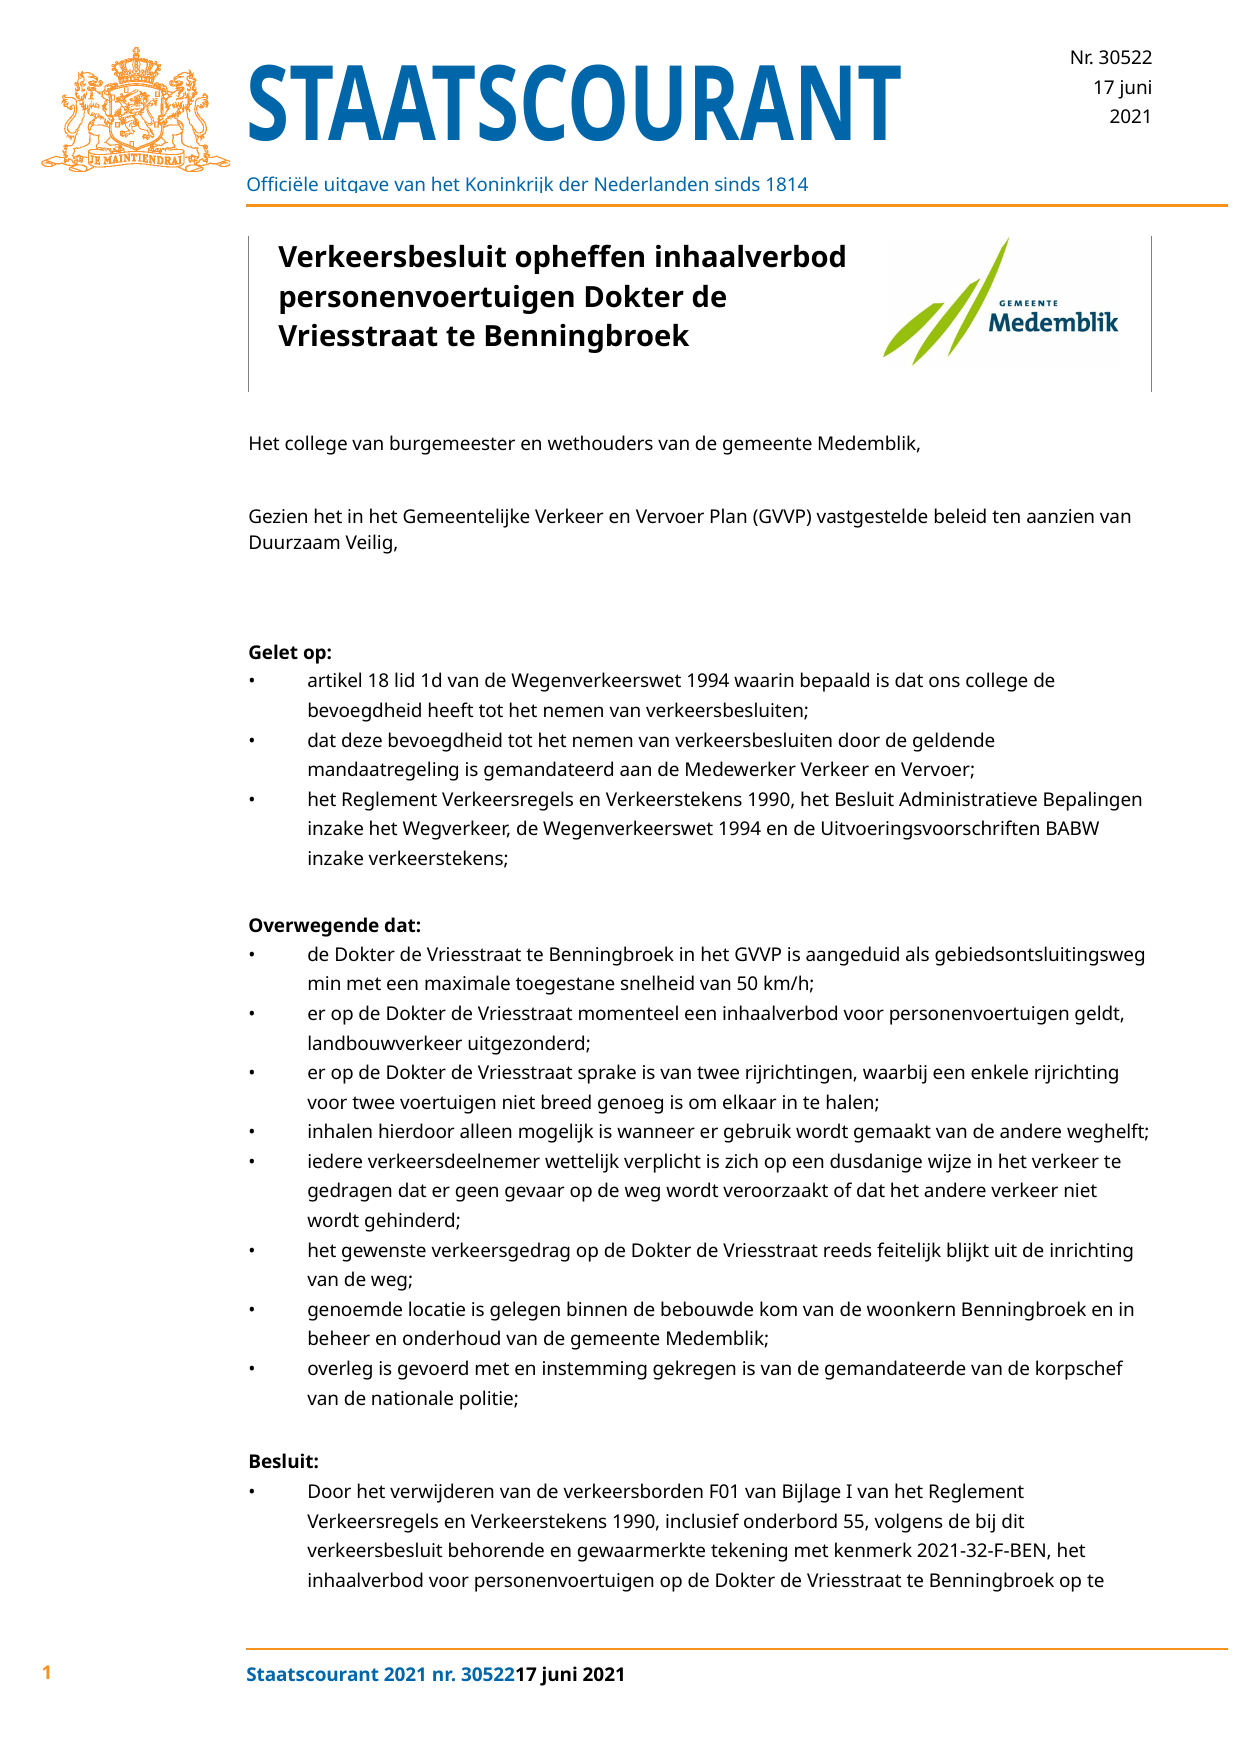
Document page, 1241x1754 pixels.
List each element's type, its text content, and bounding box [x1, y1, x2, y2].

text Het college van burgemeester en wethouders van de gemeente Medemblik, [248, 430, 1152, 456]
list overleg is gevoerd met en instemming gekregen is van de gemandateerde van de korpschef van de nationale politie; [248, 1355, 1152, 1411]
text Overwegende dat: [248, 913, 1152, 938]
list inhalen hierdoor alleen mogelijk is wanneer er gebruik wordt gemaakt van de andere weghelft; [248, 1118, 1152, 1144]
table_header [850, 236, 1151, 392]
text Gelet op: [248, 639, 1152, 665]
list er op de Dokter de Vriesstraat momenteel een inhaalverbod voor personenvoertuigen geldt, landbouwverkeer uitgezonderd; [248, 1000, 1152, 1056]
list er op de Dokter de Vriesstraat sprake is van twee rijrichtingen, waarbij een enkele rijrichting voor twee voertuigen niet breed genoeg is om elkaar in te halen; [248, 1059, 1152, 1115]
list iedere verkeersdeelnemer wettelijk verplicht is zich op een dusdanige wijze in het verkeer te gedragen dat er geen gevaar op de weg wordt veroorzaakt of dat het andere verkeer niet wordt gehinderd; [248, 1148, 1152, 1233]
list het gewenste verkeersgedrag op de Dokter de Vriesstraat reeds feitelijk blijkt uit de inrichting van de weg; [248, 1237, 1152, 1292]
list het Reglement Verkeersregels en Verkeerstekens 1990, het Besluit Administratieve Bepalingen inzake het Wegverkeer, de Wegenverkeerswet 1994 en de Uitvoeringsvoorschriften BABW inzake verkeerstekens; [248, 786, 1152, 871]
text Gezien het in het Gemeentelijke Verkeer en Vervoer Plan (GVVP) vastgestelde beleid ten aanzien van Duurzaam Veilig, [248, 504, 1152, 555]
picture [882, 236, 1119, 367]
list dat deze bevoegdheid tot het nemen van verkeersbesluiten door de geldende mandaatregeling is gemandateerd aan de Medewerker Verkeer en Vervoer; [248, 727, 1152, 782]
text Besluit: [248, 1449, 1152, 1474]
picture [41, 47, 231, 172]
table_header Verkeersbesluit opheffen inhaalverbod personenvoertuigen Dokter de Vriesstraat te Benningbroek [249, 236, 850, 392]
list Door het verwijderen van de verkeersborden F01 van Bijlage I van het Reglement Verkeersregels en Verkeerstekens 1990, inclusief onderbord 55, volgens de bij dit verkeersbesluit behorende en gewaarmerkte tekening met kenmerk 2021-32-F-BEN, het inhaalverbod voor personenvoertuigen op de Dokter de Vriesstraat te Benningbroek op te [248, 1478, 1152, 1593]
list artikel 18 lid 1d van de Wegenverkeerswet 1994 waarin bepaald is dat ons college de bevoegdheid heeft tot het nemen van verkeersbesluiten; [248, 668, 1152, 723]
list genoemde locatie is gelegen binnen de bebouwde kom van de woonkern Benningbroek en in beheer en onderhoud van de gemeente Medemblik; [248, 1296, 1152, 1351]
list de Dokter de Vriesstraat te Benningbroek in het GVVP is aangeduid als gebiedsontsluitingsweg min met een maximale toegestane snelheid van 50 km/h; [248, 941, 1152, 996]
